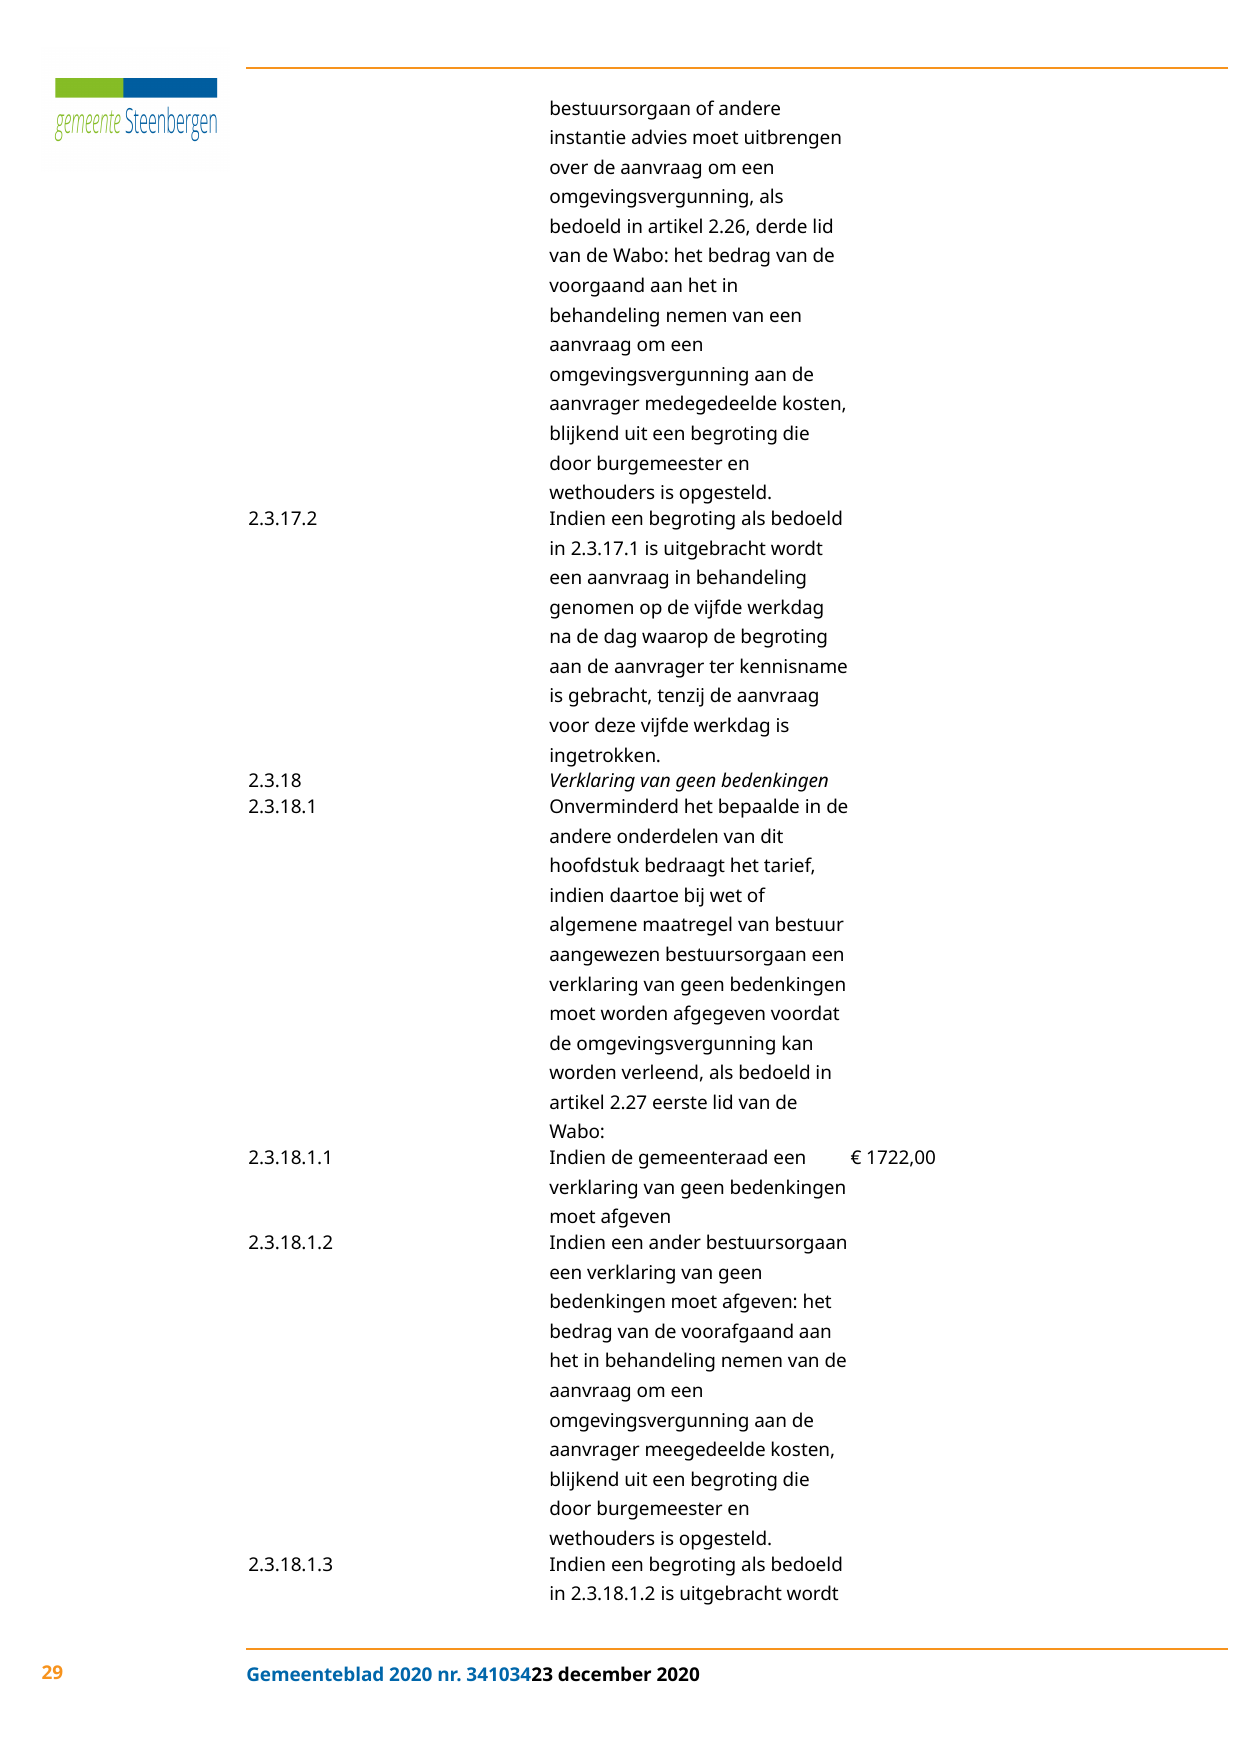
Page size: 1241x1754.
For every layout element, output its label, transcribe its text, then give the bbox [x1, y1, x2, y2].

table_cell 2.3.18.1.1 [248, 1144, 549, 1229]
table_cell 2.3.18.1.2 [248, 1229, 549, 1551]
table_cell Indien de gemeenteraad een verklaring van geen bedenkingen moet afgeven [549, 1144, 850, 1229]
table_cell [850, 793, 1152, 1144]
table_cell [850, 1551, 1152, 1606]
table_cell € 1722,00 [850, 1144, 1152, 1229]
picture [41, 47, 231, 172]
table_cell bestuursorgaan of andere instantie advies moet uitbrengen over de aanvraag om een omgevingsvergunning, als bedoeld in artikel 2.26, derde lid van de Wabo: het bedrag van de voorgaand aan het in behandeling nemen van een aanvraag om een omgevingsvergunning aan de aanvrager medegedeelde kosten, blijkend uit een begroting die door burgemeester en wethouders is opgesteld. [549, 95, 850, 505]
table_cell 2.3.17.2 [248, 505, 549, 767]
table_cell 2.3.18.1.3 [248, 1551, 549, 1606]
table_cell Verklaring van geen bedenkingen [549, 768, 850, 793]
table_cell 2.3.18.1 [248, 793, 549, 1144]
table_cell [850, 95, 1152, 505]
table_cell [850, 768, 1152, 793]
table_cell [248, 95, 549, 505]
table_cell Indien een begroting als bedoeld in 2.3.18.1.2 is uitgebracht wordt [549, 1551, 850, 1606]
table_cell [850, 1229, 1152, 1551]
table_cell 2.3.18 [248, 768, 549, 793]
table_cell Onverminderd het bepaalde in de andere onderdelen van dit hoofdstuk bedraagt het tarief, indien daartoe bij wet of algemene maatregel van bestuur aangewezen bestuursorgaan een verklaring van geen bedenkingen moet worden afgegeven voordat de omgevingsvergunning kan worden verleend, als bedoeld in artikel 2.27 eerste lid van de Wabo: [549, 793, 850, 1144]
table_cell Indien een ander bestuursorgaan een verklaring van geen bedenkingen moet afgeven: het bedrag van de voorafgaand aan het in behandeling nemen van de aanvraag om een omgevingsvergunning aan de aanvrager meegedeelde kosten, blijkend uit een begroting die door burgemeester en wethouders is opgesteld. [549, 1229, 850, 1551]
table_cell Indien een begroting als bedoeld in 2.3.17.1 is uitgebracht wordt een aanvraag in behandeling genomen op de vijfde werkdag na de dag waarop de begroting aan de aanvrager ter kennisname is gebracht, tenzij de aanvraag voor deze vijfde werkdag is ingetrokken. [549, 505, 850, 767]
table_cell [850, 505, 1152, 767]
